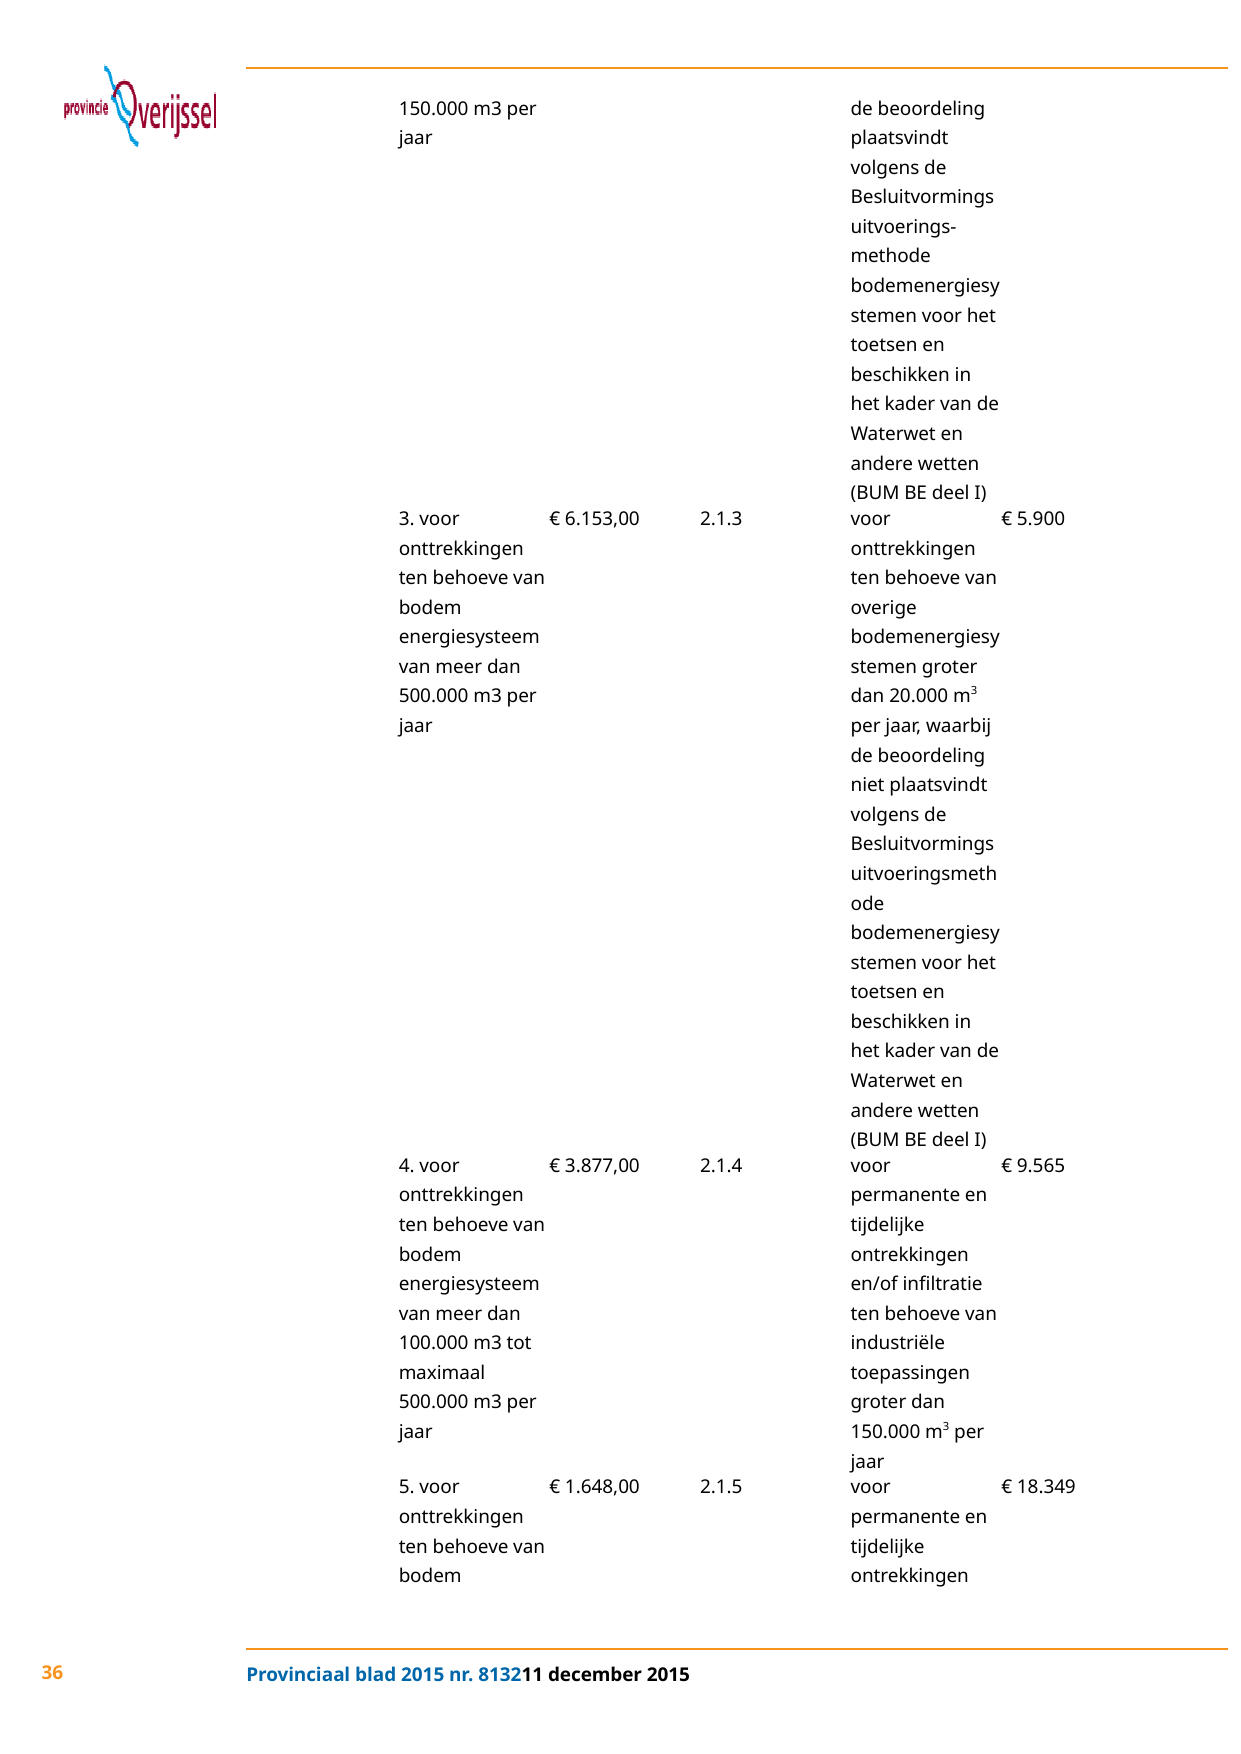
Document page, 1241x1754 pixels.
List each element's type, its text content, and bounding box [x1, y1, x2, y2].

table_cell voor onttrekkingen ten behoeve van overige bodemenergiesystemen groter dan 20.000 m3 per jaar, waarbij de beoordeling niet plaatsvindt volgens de Besluitvormingsuitvoeringsmethode bodemenergiesystemen voor het toetsen en beschikken in het kader van de Waterwet en andere wetten (BUM BE deel I) [850, 505, 1001, 1152]
picture [41, 47, 231, 172]
table_cell 5. voor onttrekkingen ten behoeve van bodem [399, 1474, 549, 1588]
table_cell [248, 1474, 398, 1588]
table_cell [700, 95, 850, 505]
table_cell € 6.153,00 [549, 505, 700, 1152]
table_cell [549, 95, 700, 505]
table_cell voor permanente en tijdelijke ontrekkingen en/of infiltratie ten behoeve van industriële toepassingen groter dan 150.000 m3 per jaar [850, 1152, 1001, 1474]
table_cell de beoordeling plaatsvindt volgens de Besluitvormingsuitvoerings-methode bodemenergiesystemen voor het toetsen en beschikken in het kader van de Waterwet en andere wetten (BUM BE deel I) [850, 95, 1001, 505]
table_cell [248, 1152, 398, 1474]
table_cell [248, 95, 398, 505]
table_cell 2.1.5 [700, 1474, 850, 1588]
table_cell 3. voor onttrekkingen ten behoeve van bodem energiesysteem van meer dan 500.000 m3 per jaar [399, 505, 549, 1152]
table_cell 150.000 m3 per jaar [399, 95, 549, 505]
table_cell € 18.349 [1001, 1474, 1152, 1588]
table_cell € 9.565 [1001, 1152, 1152, 1474]
table_cell 2.1.4 [700, 1152, 850, 1474]
table_cell [1001, 95, 1152, 505]
table_cell [248, 505, 398, 1152]
table_cell voor permanente en tijdelijke ontrekkingen [850, 1474, 1001, 1588]
table_cell € 1.648,00 [549, 1474, 700, 1588]
table_cell 2.1.3 [700, 505, 850, 1152]
table_cell € 3.877,00 [549, 1152, 700, 1474]
table_cell € 5.900 [1001, 505, 1152, 1152]
table_cell 4. voor onttrekkingen ten behoeve van bodem energiesysteem van meer dan 100.000 m3 tot maximaal 500.000 m3 per jaar [399, 1152, 549, 1474]
